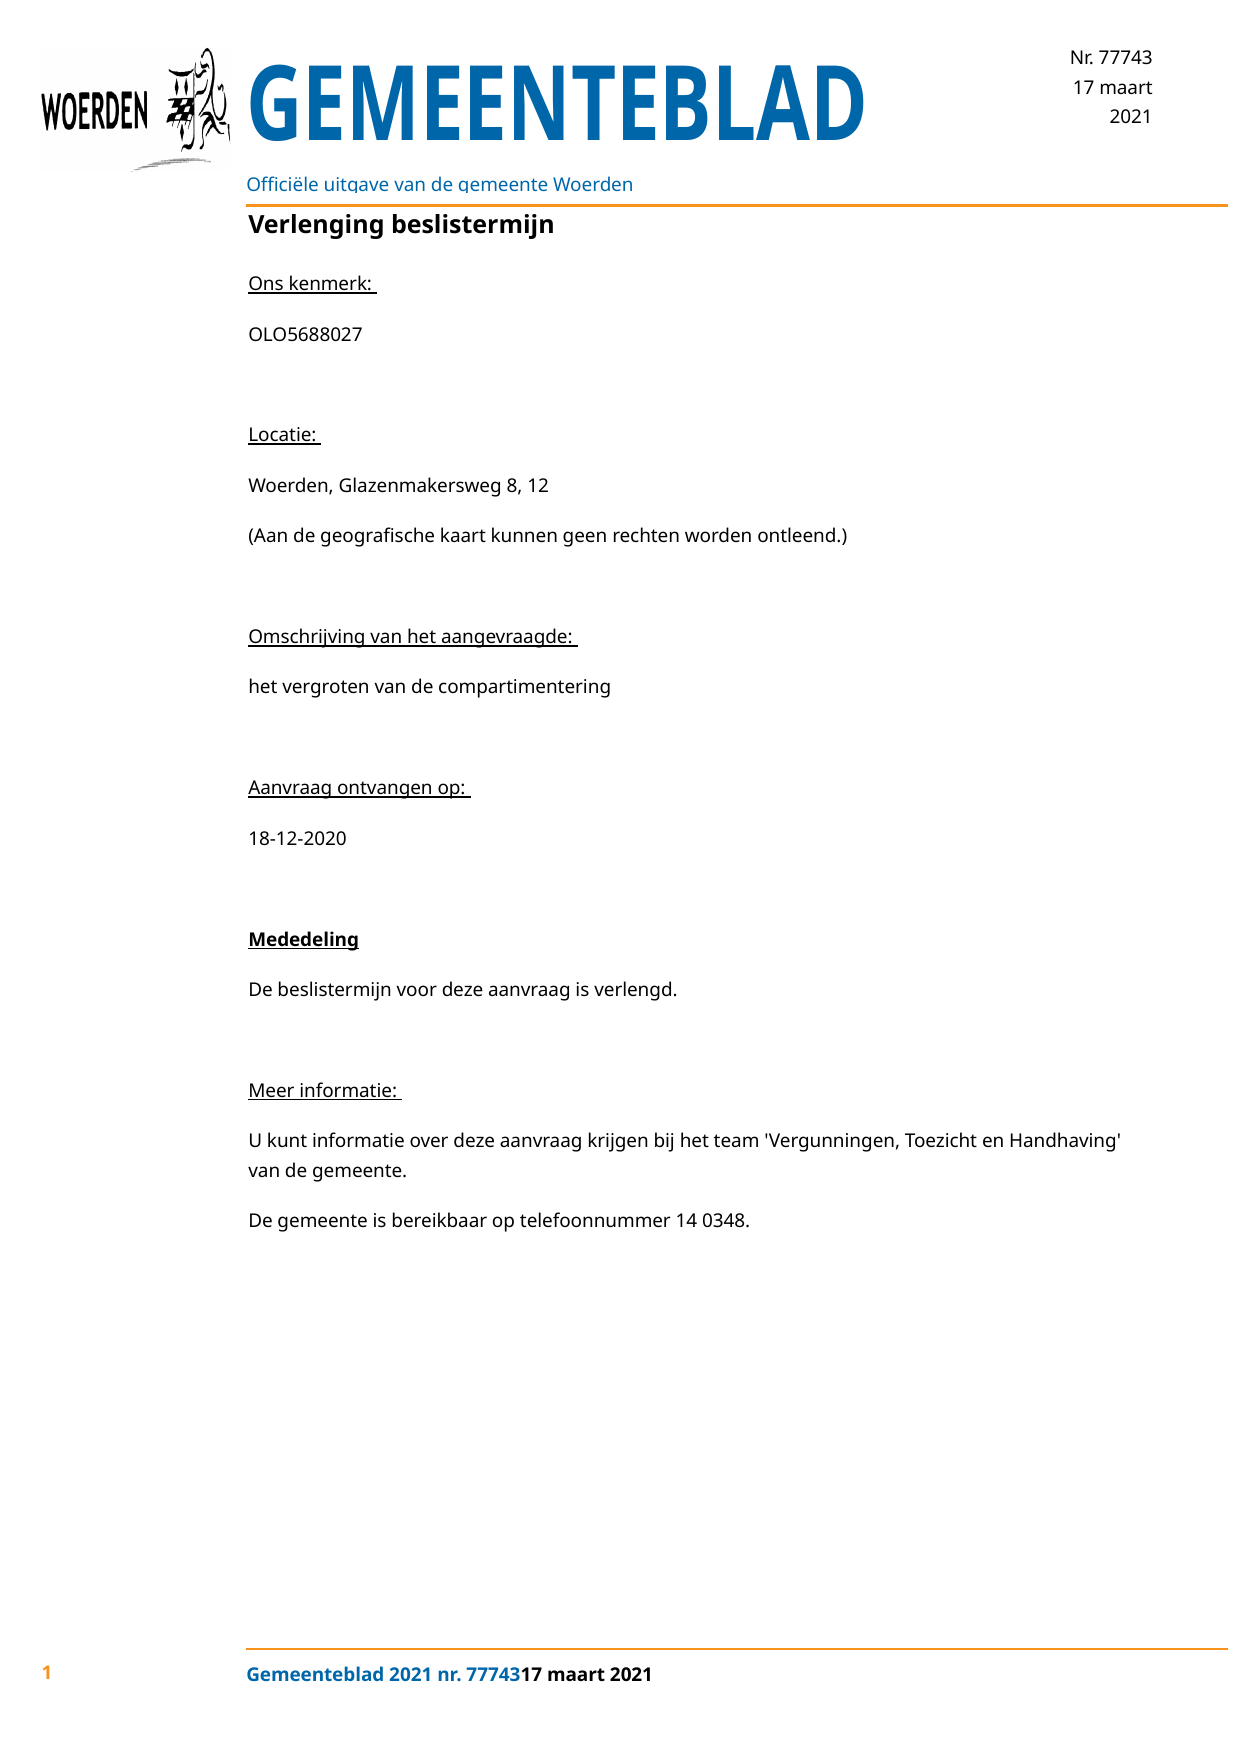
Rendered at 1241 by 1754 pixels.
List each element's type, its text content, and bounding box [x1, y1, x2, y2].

text OLO5688027 [248, 321, 1152, 346]
text Woerden, Glazenmakersweg 8, 12 [248, 472, 1152, 498]
text Verlenging beslistermijn [248, 207, 1152, 241]
text De beslistermijn voor deze aanvraag is verlengd. [248, 976, 1152, 1002]
text De gemeente is bereikbaar op telefoonnummer 14 0348. [248, 1207, 1152, 1233]
text Ons kenmerk: [248, 270, 1152, 296]
text Mededeling [248, 926, 1152, 951]
text (Aan de geografische kaart kunnen geen rechten worden ontleend.) [248, 522, 1152, 548]
text 18-12-2020 [248, 825, 1152, 851]
text U kunt informatie over deze aanvraag krijgen bij het team 'Vergunningen, Toezicht en Handhaving' van de gemeente. [248, 1127, 1152, 1183]
text Omschrijving van het aangevraagde: [248, 623, 1152, 649]
text Locatie: [248, 422, 1152, 447]
text Aanvraag ontvangen op: [248, 774, 1152, 800]
text het vergroten van de compartimentering [248, 674, 1152, 699]
text Meer informatie: [248, 1077, 1152, 1103]
picture [41, 47, 231, 172]
